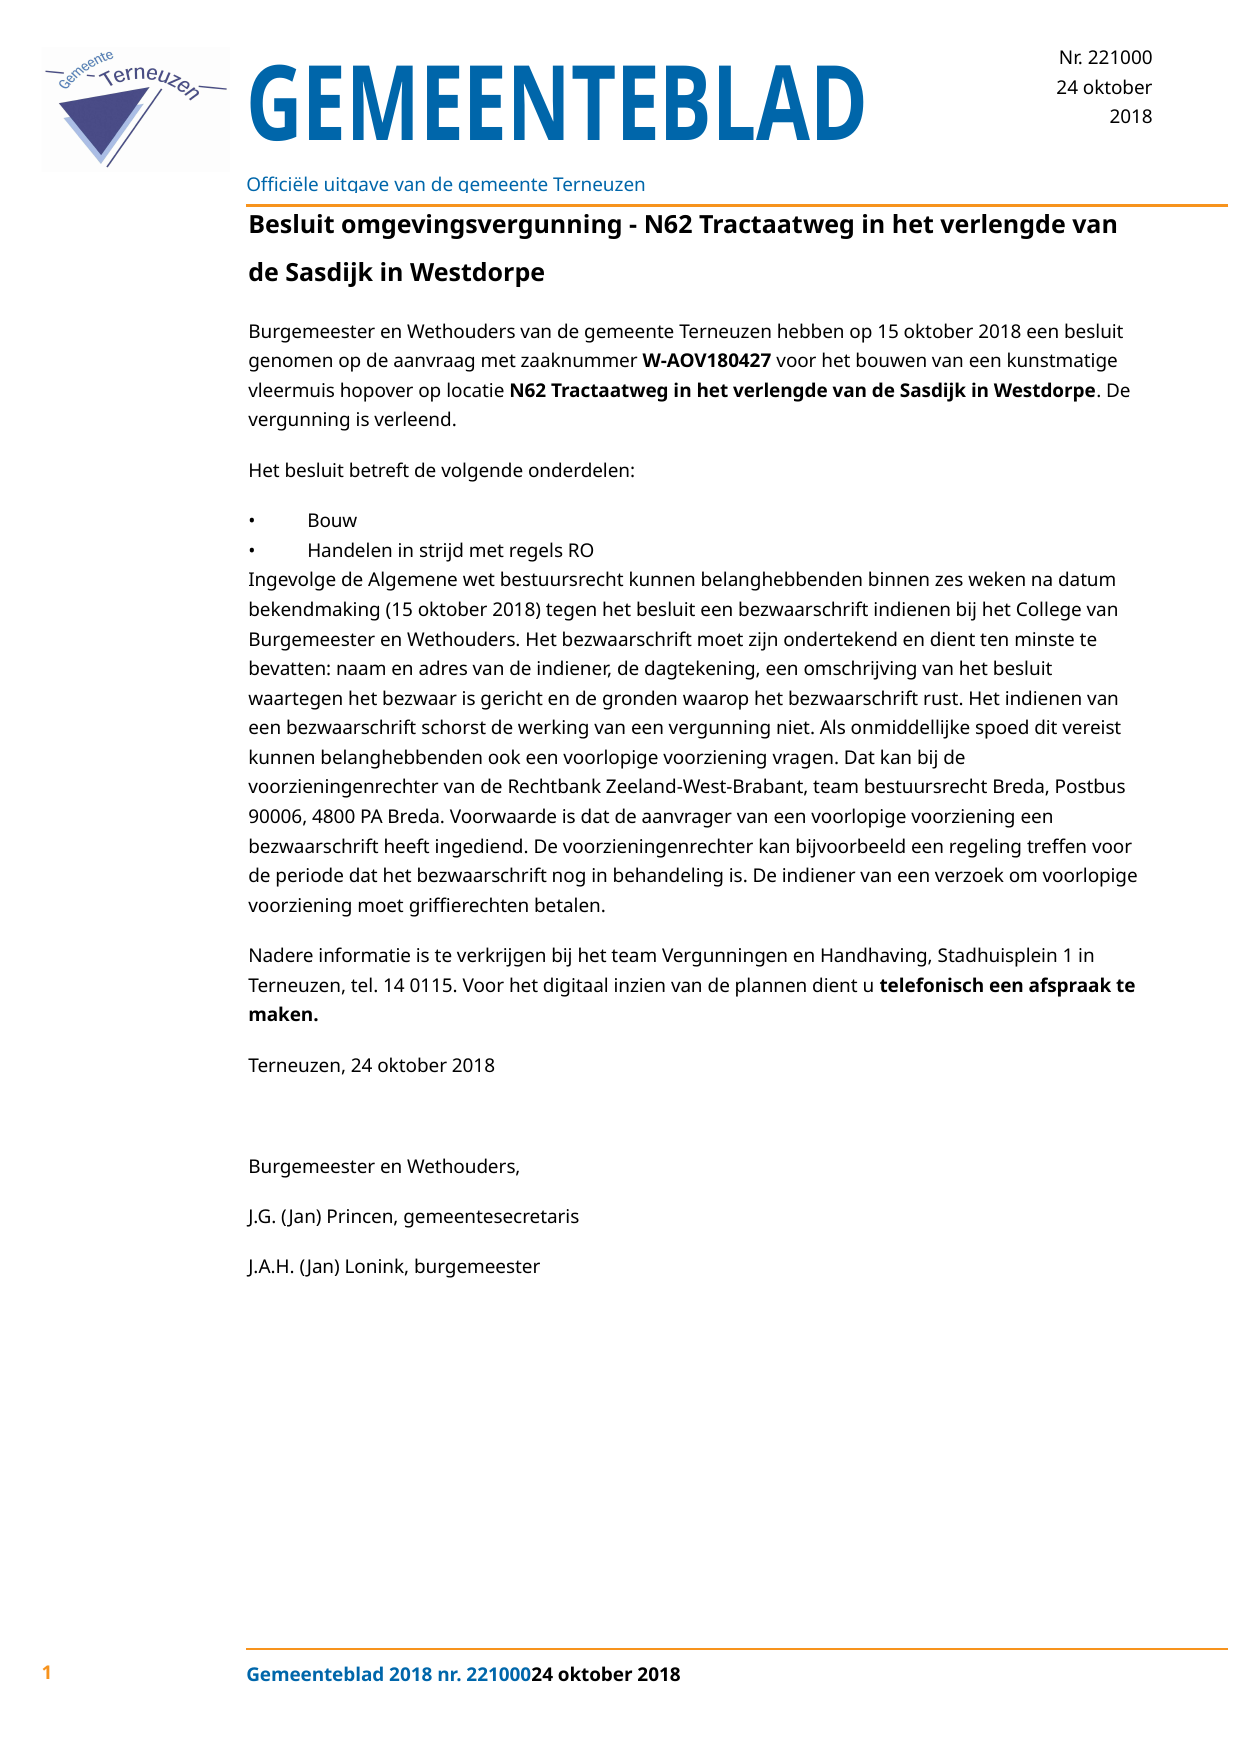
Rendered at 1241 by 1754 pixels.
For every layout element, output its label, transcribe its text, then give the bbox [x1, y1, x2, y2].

text Besluit omgevingsvergunning - N62 Tractaatweg in het verlengde van de Sasdijk in Westdorpe [248, 207, 1152, 288]
text J.G. (Jan) Princen, gemeentesecretaris [248, 1203, 1152, 1229]
list Handelen in strijd met regels RO [248, 537, 1152, 563]
text Nadere informatie is te verkrijgen bij het team Vergunningen en Handhaving, Stadhuisplein 1 in Terneuzen, tel. 14 0115. Voor het digitaal inzien van de plannen dient u telefonisch een afspraak te maken. [248, 942, 1152, 1027]
text Burgemeester en Wethouders van de gemeente Terneuzen hebben op 15 oktober 2018 een besluit genomen op de aanvraag met zaaknummer W-AOV180427 voor het bouwen van een kunstmatige vleermuis hopover op locatie N62 Tractaatweg in het verlengde van de Sasdijk in Westdorpe. De vergunning is verleend. [248, 318, 1152, 432]
list Bouw [248, 507, 1152, 533]
picture [41, 47, 231, 172]
text J.A.H. (Jan) Lonink, burgemeester [248, 1254, 1152, 1279]
text Het besluit betreft de volgende onderdelen: [248, 457, 1152, 483]
text Ingevolge de Algemene wet bestuursrecht kunnen belanghebbenden binnen zes weken na datum bekendmaking (15 oktober 2018) tegen het besluit een bezwaarschrift indienen bij het College van Burgemeester en Wethouders. Het bezwaarschrift moet zijn ondertekend en dient ten minste te bevatten: naam en adres van de indiener, de dagtekening, een omschrijving van het besluit waartegen het bezwaar is gericht en de gronden waarop het bezwaarschrift rust. Het indienen van een bezwaarschrift schorst de werking van een vergunning niet. Als onmiddellijke spoed dit vereist kunnen belanghebbenden ook een voorlopige voorziening vragen. Dat kan bij de voorzieningenrechter van de Rechtbank Zeeland-West-Brabant, team bestuursrecht Breda, Postbus 90006, 4800 PA Breda. Voorwaarde is dat de aanvrager van een voorlopige voorziening een bezwaarschrift heeft ingediend. De voorzieningenrechter kan bijvoorbeeld een regeling treffen voor de periode dat het bezwaarschrift nog in behandeling is. De indiener van een verzoek om voorlopige voorziening moet griffierechten betalen. [248, 567, 1152, 918]
text Burgemeester en Wethouders, [248, 1153, 1152, 1179]
text Terneuzen, 24 oktober 2018 [248, 1052, 1152, 1078]
